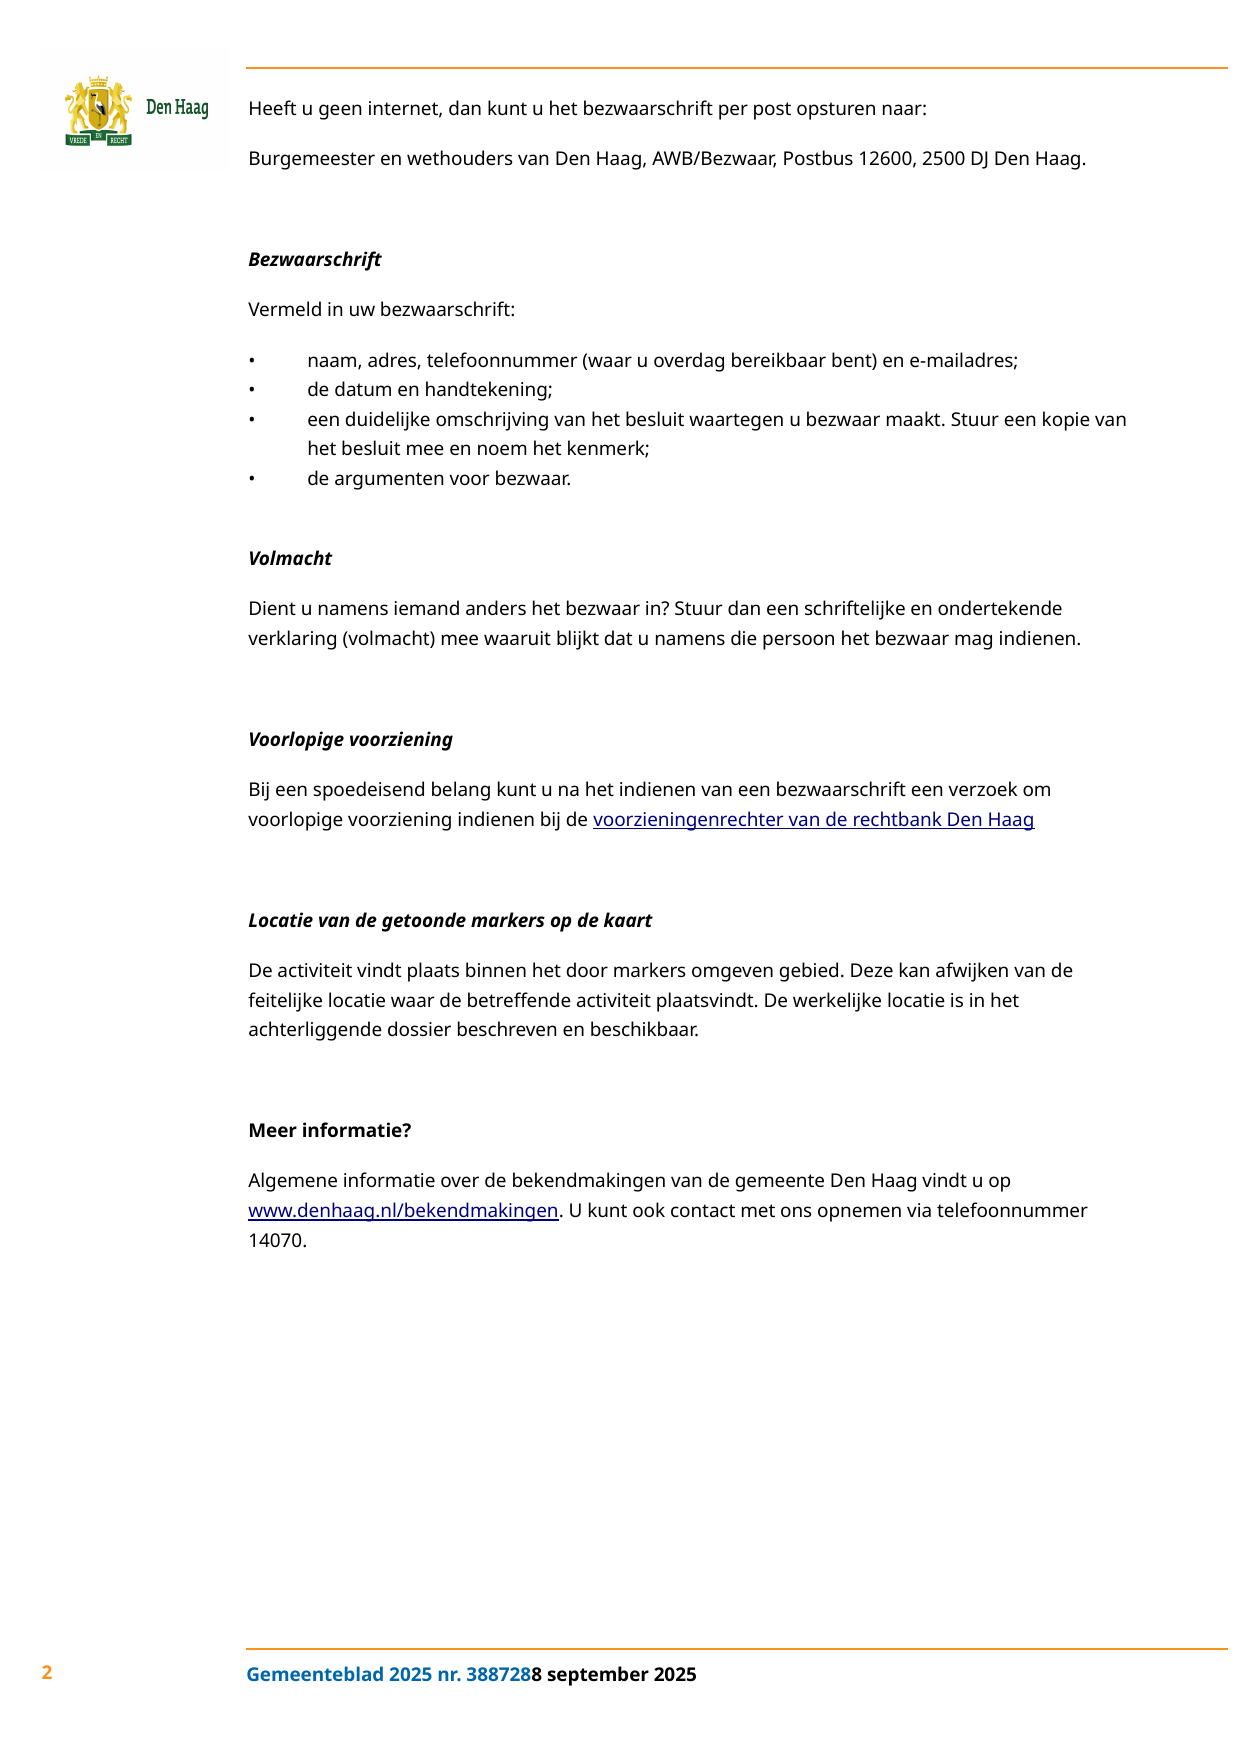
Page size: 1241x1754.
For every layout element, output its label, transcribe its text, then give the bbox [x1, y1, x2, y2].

list de datum en handtekening; [248, 376, 1152, 402]
text Bezwaarschrift [248, 246, 1152, 272]
text Volmacht [248, 545, 1152, 571]
text Burgemeester en wethouders van Den Haag, AWB/Bezwaar, Postbus 12600, 2500 DJ Den Haag. [248, 145, 1152, 171]
text Algemene informatie over de bekendmakingen van de gemeente Den Haag vindt u op www.denhaag.nl/bekendmakingen. U kunt ook contact met ons opnemen via telefoonnummer 14070. [248, 1168, 1152, 1253]
text Locatie van de getoonde markers op de kaart [248, 907, 1152, 933]
text Vermeld in uw bezwaarschrift: [248, 296, 1152, 322]
text Heeft u geen internet, dan kunt u het bezwaarschrift per post opsturen naar: [248, 95, 1152, 121]
text Dient u namens iemand anders het bezwaar in? Stuur dan een schriftelijke en ondertekende verklaring (volmacht) mee waaruit blijkt dat u namens die persoon het bezwaar mag indienen. [248, 596, 1152, 651]
list de argumenten voor bezwaar. [248, 465, 1152, 491]
text Bij een spoedeisend belang kunt u na het indienen van een bezwaarschrift een verzoek om voorlopige voorziening indienen bij de voorzieningenrechter van de rechtbank Den Haag [248, 776, 1152, 832]
list naam, adres, telefoonnummer (waar u overdag bereikbaar bent) en e-mailadres; [248, 347, 1152, 373]
text De activiteit vindt plaats binnen het door markers omgeven gebied. Deze kan afwijken van de feitelijke locatie waar de betreffende activiteit plaatsvindt. De werkelijke locatie is in het achterliggende dossier beschreven en beschikbaar. [248, 957, 1152, 1042]
text Meer informatie? [248, 1117, 1152, 1143]
text Voorlopige voorziening [248, 726, 1152, 752]
picture [41, 47, 231, 172]
list een duidelijke omschrijving van het besluit waartegen u bezwaar maakt. Stuur een kopie van het besluit mee en noem het kenmerk; [248, 406, 1152, 461]
